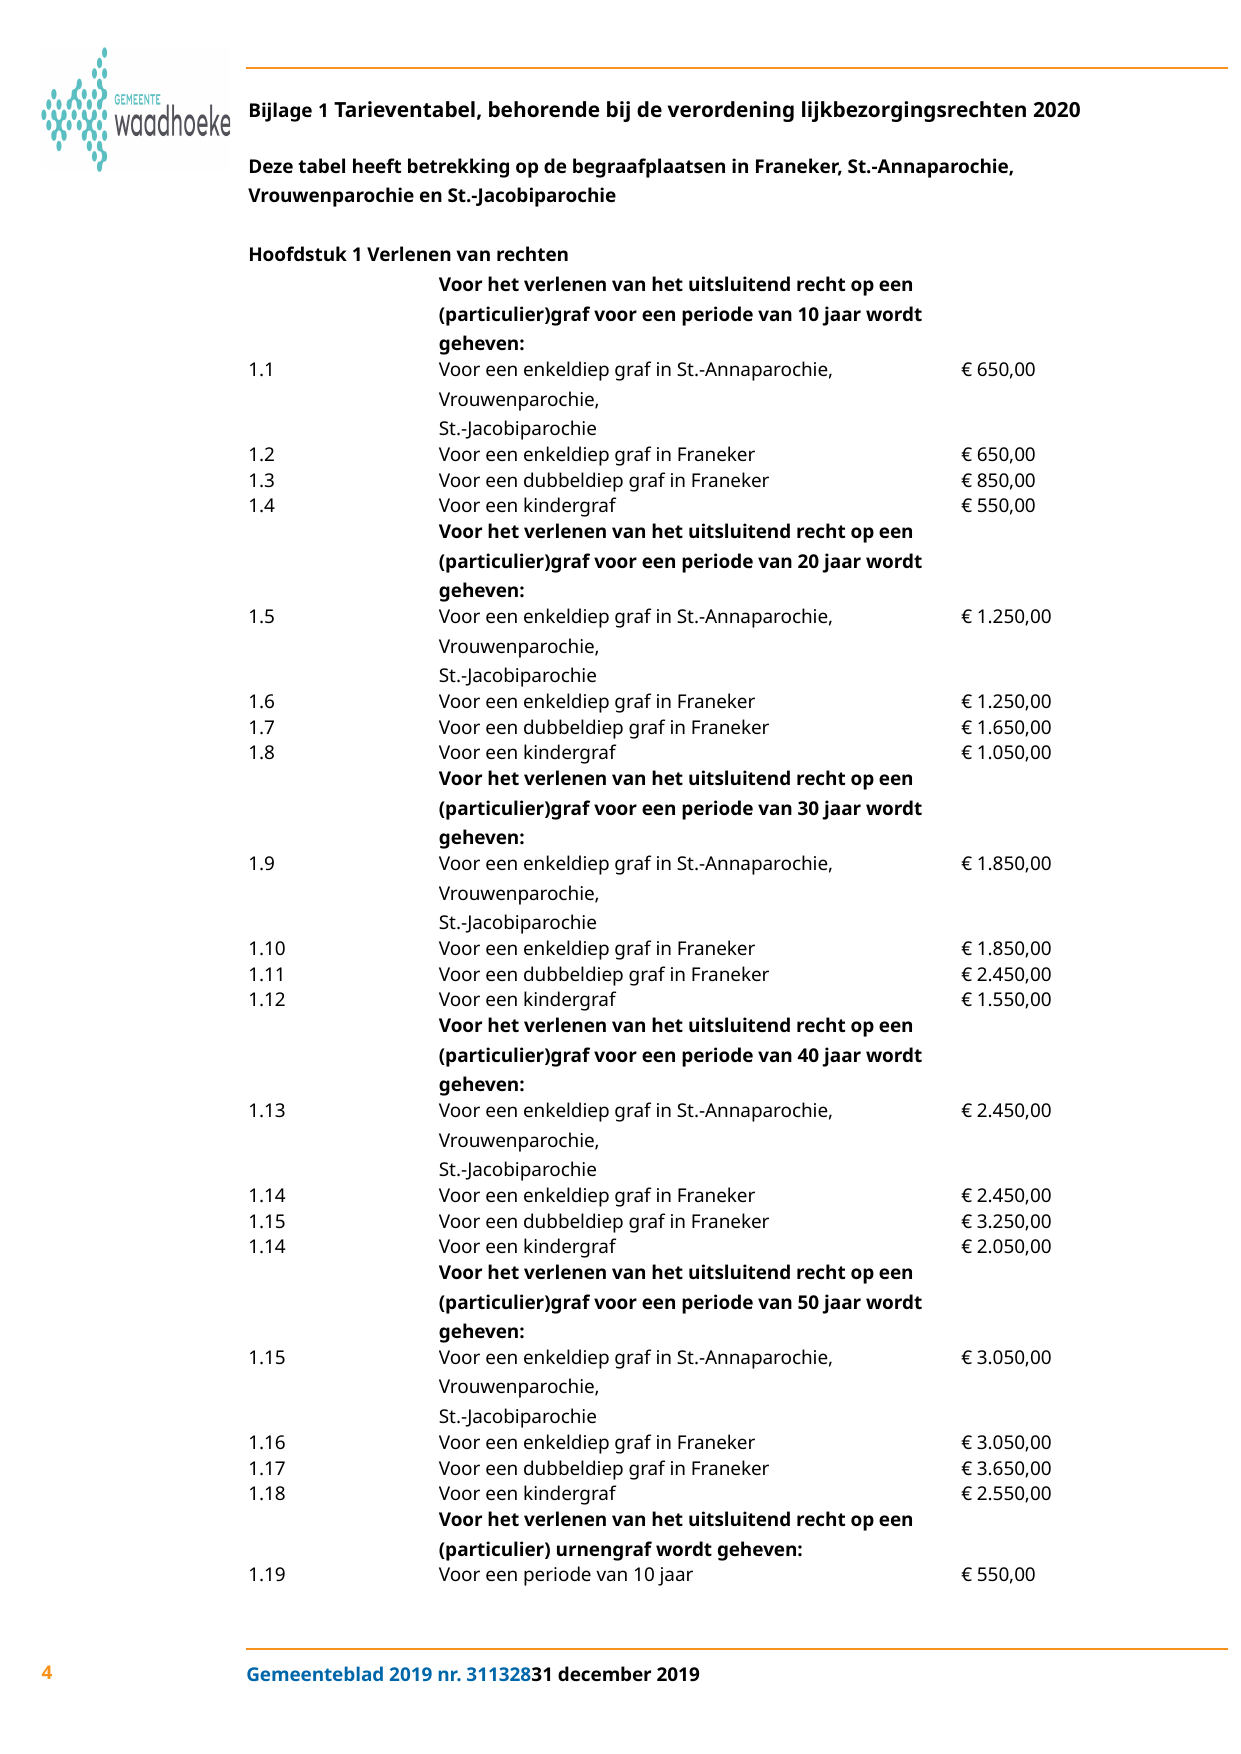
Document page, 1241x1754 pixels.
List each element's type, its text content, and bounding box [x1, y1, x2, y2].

table_cell € 3.050,00 [961, 1429, 1152, 1455]
text Hoofdstuk 1 Verlenen van rechten [248, 242, 1152, 267]
table_cell [961, 765, 1152, 850]
table_cell € 1.850,00 [961, 935, 1152, 961]
table_cell Voor een enkeldiep graf in St.-Annaparochie, Vrouwenparochie, St.-Jacobiparochie [439, 850, 961, 935]
table_cell 1.6 [248, 688, 439, 714]
text Bijlage 1 Tarieventabel, behorende bij de verordening lijkbezorgingsrechten 2020 [248, 95, 1152, 123]
table_cell € 650,00 [961, 441, 1152, 467]
table_cell Voor een enkeldiep graf in Franeker [439, 688, 961, 714]
table_cell Voor het verlenen van het uitsluitend recht op een (particulier)graf voor een periode van 30 jaar wordt geheven: [439, 765, 961, 850]
table_header Voor het verlenen van het uitsluitend recht op een (particulier)graf voor een periode van 10 jaar wordt geheven: [439, 271, 961, 356]
table_cell [961, 1012, 1152, 1097]
table_cell Voor een enkeldiep graf in Franeker [439, 1182, 961, 1208]
table_cell Voor een kindergraf [439, 740, 961, 765]
table_cell [248, 765, 439, 850]
table_cell [961, 518, 1152, 603]
table_cell 1.12 [248, 987, 439, 1012]
table_cell € 1.050,00 [961, 740, 1152, 765]
table_cell [248, 1012, 439, 1097]
table_cell 1.11 [248, 961, 439, 987]
table_cell [248, 518, 439, 603]
table_cell Voor het verlenen van het uitsluitend recht op een (particulier) urnengraf wordt geheven: [439, 1506, 961, 1562]
table_header [961, 271, 1152, 356]
table_cell [961, 1259, 1152, 1344]
table_cell € 2.050,00 [961, 1234, 1152, 1259]
table_cell 1.18 [248, 1481, 439, 1506]
table_cell Voor een enkeldiep graf in Franeker [439, 441, 961, 467]
table_cell Voor een enkeldiep graf in Franeker [439, 1429, 961, 1455]
table_cell € 850,00 [961, 467, 1152, 493]
table_cell 1.1 [248, 356, 439, 441]
table_cell Voor een kindergraf [439, 1481, 961, 1506]
table_cell € 3.650,00 [961, 1455, 1152, 1481]
table_cell 1.15 [248, 1208, 439, 1233]
table_cell 1.16 [248, 1429, 439, 1455]
table_cell Voor een enkeldiep graf in St.-Annaparochie, Vrouwenparochie, St.-Jacobiparochie [439, 1344, 961, 1429]
table_cell € 1.550,00 [961, 987, 1152, 1012]
table_cell Voor een dubbeldiep graf in Franeker [439, 714, 961, 739]
table_cell 1.5 [248, 603, 439, 688]
table_cell Voor een dubbeldiep graf in Franeker [439, 1208, 961, 1233]
picture [41, 47, 231, 172]
table_cell 1.14 [248, 1234, 439, 1259]
table_cell 1.4 [248, 493, 439, 518]
table_cell Voor het verlenen van het uitsluitend recht op een (particulier)graf voor een periode van 40 jaar wordt geheven: [439, 1012, 961, 1097]
table_cell [248, 1259, 439, 1344]
table_cell € 2.450,00 [961, 1182, 1152, 1208]
table_cell [961, 1506, 1152, 1562]
table_cell € 1.650,00 [961, 714, 1152, 739]
table_cell € 2.550,00 [961, 1481, 1152, 1506]
table_cell 1.8 [248, 740, 439, 765]
table_cell Voor een kindergraf [439, 1234, 961, 1259]
table_cell € 3.050,00 [961, 1344, 1152, 1429]
table_cell 1.15 [248, 1344, 439, 1429]
text Deze tabel heeft betrekking op de begraafplaatsen in Franeker, St.-Annaparochie, Vrouwenparochie en St.-Jacobiparochie [248, 153, 1152, 208]
table_cell Voor een kindergraf [439, 493, 961, 518]
table_cell Voor het verlenen van het uitsluitend recht op een (particulier)graf voor een periode van 50 jaar wordt geheven: [439, 1259, 961, 1344]
table_cell 1.7 [248, 714, 439, 739]
table_cell € 1.250,00 [961, 603, 1152, 688]
table_cell € 2.450,00 [961, 961, 1152, 987]
table_cell 1.19 [248, 1562, 439, 1587]
table_cell Voor het verlenen van het uitsluitend recht op een (particulier)graf voor een periode van 20 jaar wordt geheven: [439, 518, 961, 603]
table_cell 1.10 [248, 935, 439, 961]
table_cell 1.13 [248, 1097, 439, 1182]
table_cell 1.14 [248, 1182, 439, 1208]
table_cell Voor een dubbeldiep graf in Franeker [439, 467, 961, 493]
table_cell 1.2 [248, 441, 439, 467]
table_cell € 1.850,00 [961, 850, 1152, 935]
table_cell 1.9 [248, 850, 439, 935]
table_cell Voor een periode van 10 jaar [439, 1562, 961, 1587]
table_cell € 3.250,00 [961, 1208, 1152, 1233]
table_cell Voor een kindergraf [439, 987, 961, 1012]
table_cell € 1.250,00 [961, 688, 1152, 714]
table_cell Voor een dubbeldiep graf in Franeker [439, 1455, 961, 1481]
table_cell Voor een enkeldiep graf in St.-Annaparochie, Vrouwenparochie, St.-Jacobiparochie [439, 603, 961, 688]
table_cell Voor een enkeldiep graf in St.-Annaparochie, Vrouwenparochie, St.-Jacobiparochie [439, 1097, 961, 1182]
table_cell € 550,00 [961, 493, 1152, 518]
table_cell Voor een dubbeldiep graf in Franeker [439, 961, 961, 987]
table_header [248, 271, 439, 356]
table_cell Voor een enkeldiep graf in St.-Annaparochie, Vrouwenparochie, St.-Jacobiparochie [439, 356, 961, 441]
table_cell € 550,00 [961, 1562, 1152, 1587]
table_cell € 650,00 [961, 356, 1152, 441]
table_cell [248, 1506, 439, 1562]
table_cell Voor een enkeldiep graf in Franeker [439, 935, 961, 961]
table_cell € 2.450,00 [961, 1097, 1152, 1182]
table_cell 1.3 [248, 467, 439, 493]
table_cell 1.17 [248, 1455, 439, 1481]
